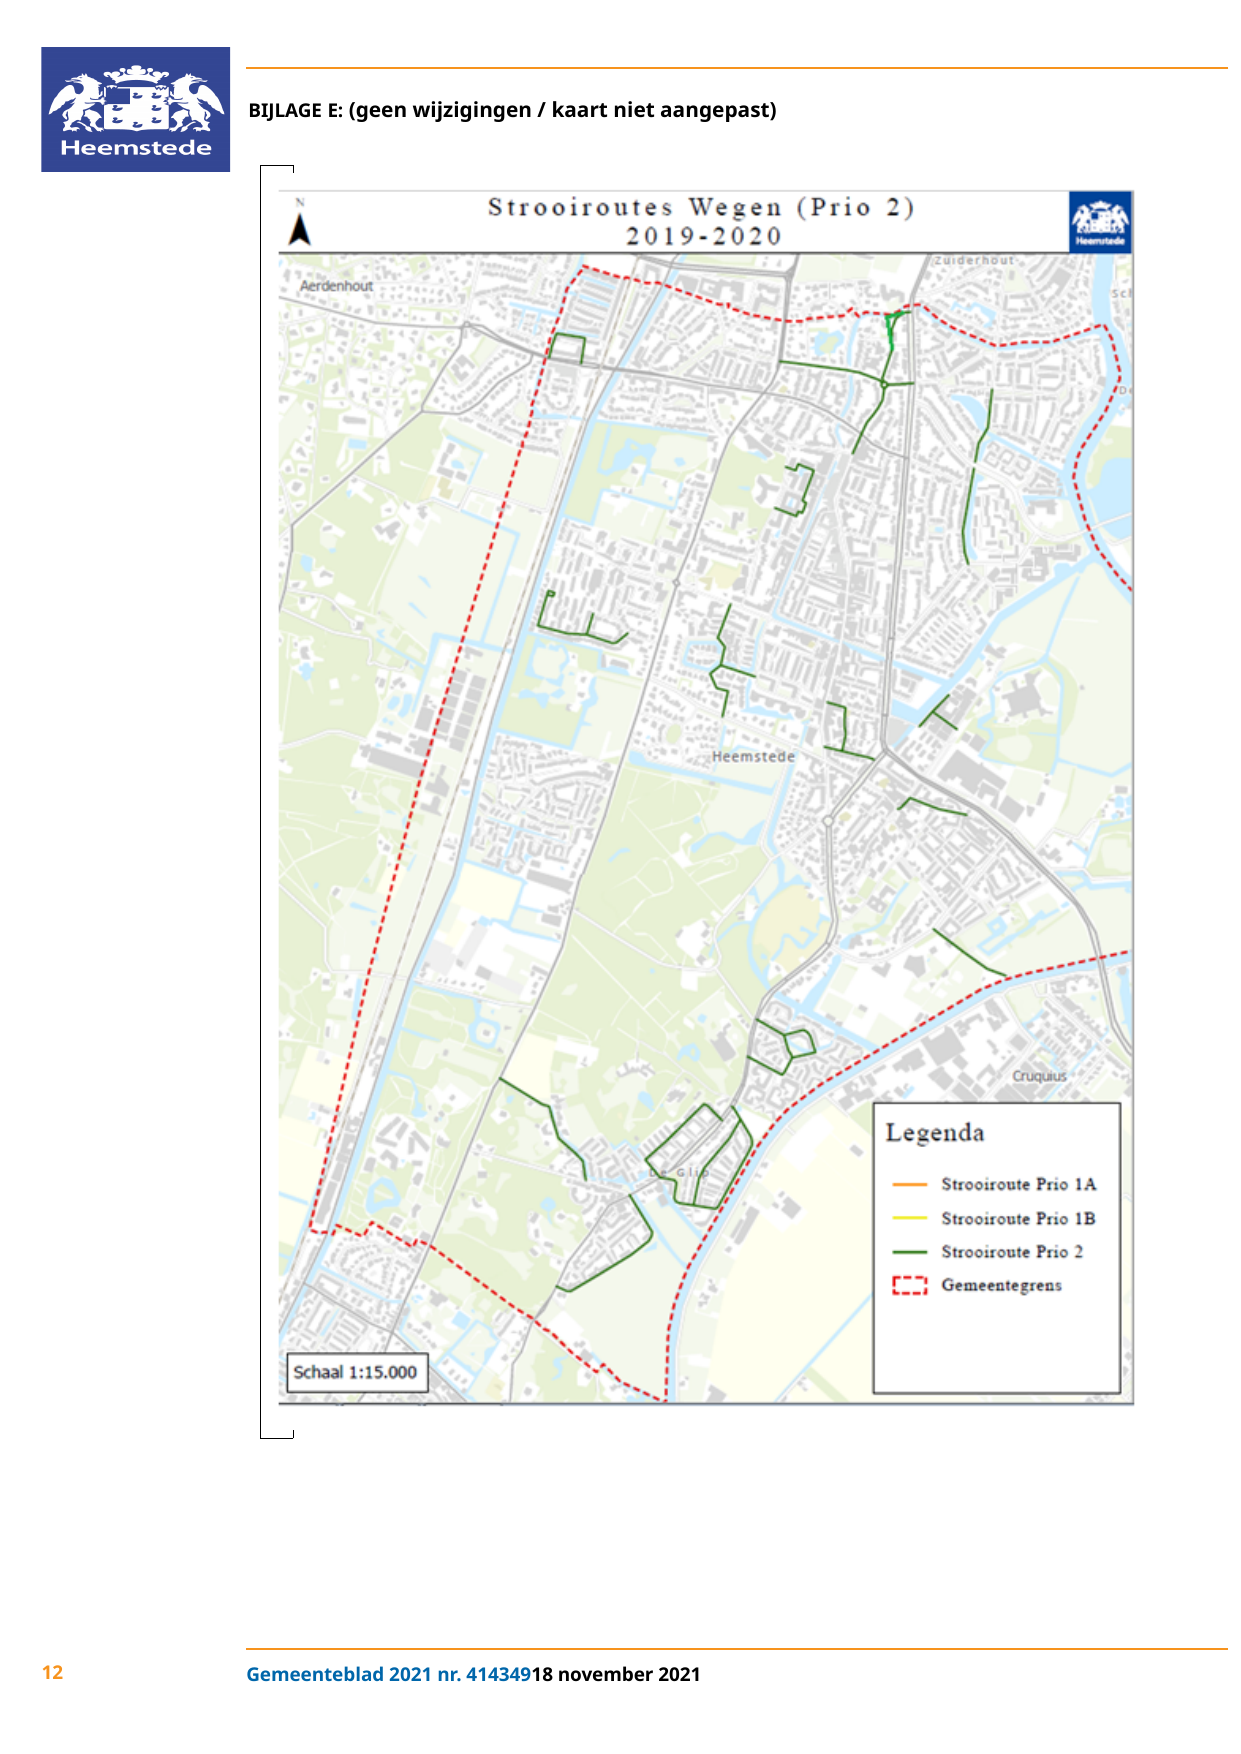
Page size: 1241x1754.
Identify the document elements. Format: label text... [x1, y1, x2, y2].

text BIJLAGE E: (geen wijzigingen / kaart niet aangepast) [248, 95, 1152, 123]
picture [268, 173, 1155, 1430]
picture [41, 47, 231, 172]
